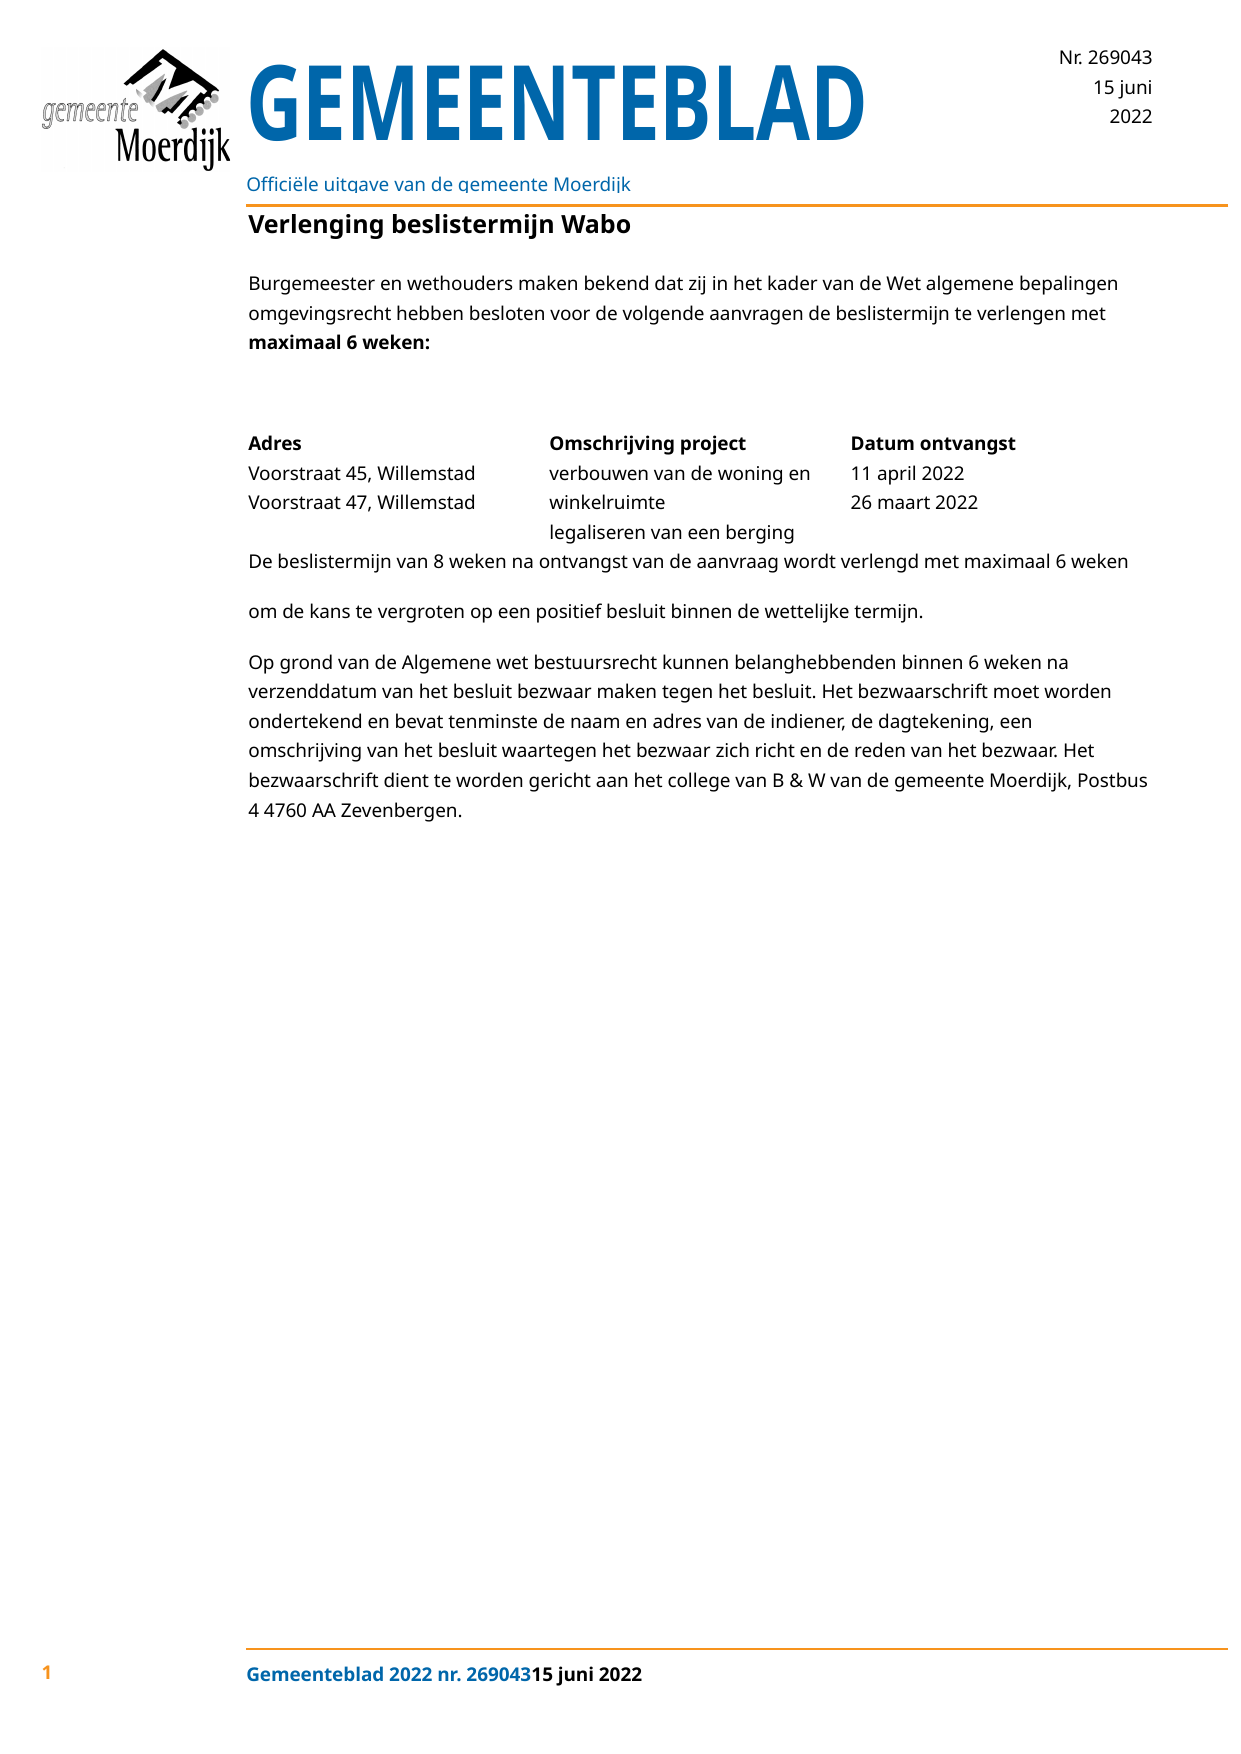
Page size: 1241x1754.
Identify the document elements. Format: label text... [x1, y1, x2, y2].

text De beslistermijn van 8 weken na ontvangst van de aanvraag wordt verlengd met maximaal 6 weken [248, 548, 1152, 574]
text om de kans te vergroten op een positief besluit binnen de wettelijke termijn. [248, 598, 1152, 624]
text Verlenging beslistermijn Wabo [248, 207, 1152, 241]
text Op grond van de Algemene wet bestuursrecht kunnen belanghebbenden binnen 6 weken na verzenddatum van het besluit bezwaar maken tegen het besluit. Het bezwaarschrift moet worden ondertekend en bevat tenminste de naam en adres van de indiener, de dagtekening, een omschrijving van het besluit waartegen het bezwaar zich richt en de reden van het bezwaar. Het bezwaarschrift dient te worden gericht aan het college van B & W van de gemeente Moerdijk, Postbus 4 4760 AA Zevenbergen. [248, 649, 1152, 823]
text Burgemeester en wethouders maken bekend dat zij in het kader van de Wet algemene bepalingen omgevingsrecht hebben besloten voor de volgende aanvragen de beslistermijn te verlengen met maximaal 6 weken: [248, 270, 1152, 355]
table_header Datum ontvangst 11 april 2022 26 maart 2022 [850, 430, 1152, 545]
picture [41, 47, 231, 172]
table_header Adres Voorstraat 45, Willemstad Voorstraat 47, Willemstad [248, 430, 549, 545]
table_header Omschrijving project verbouwen van de woning en winkelruimte legaliseren van een berging [549, 430, 850, 545]
